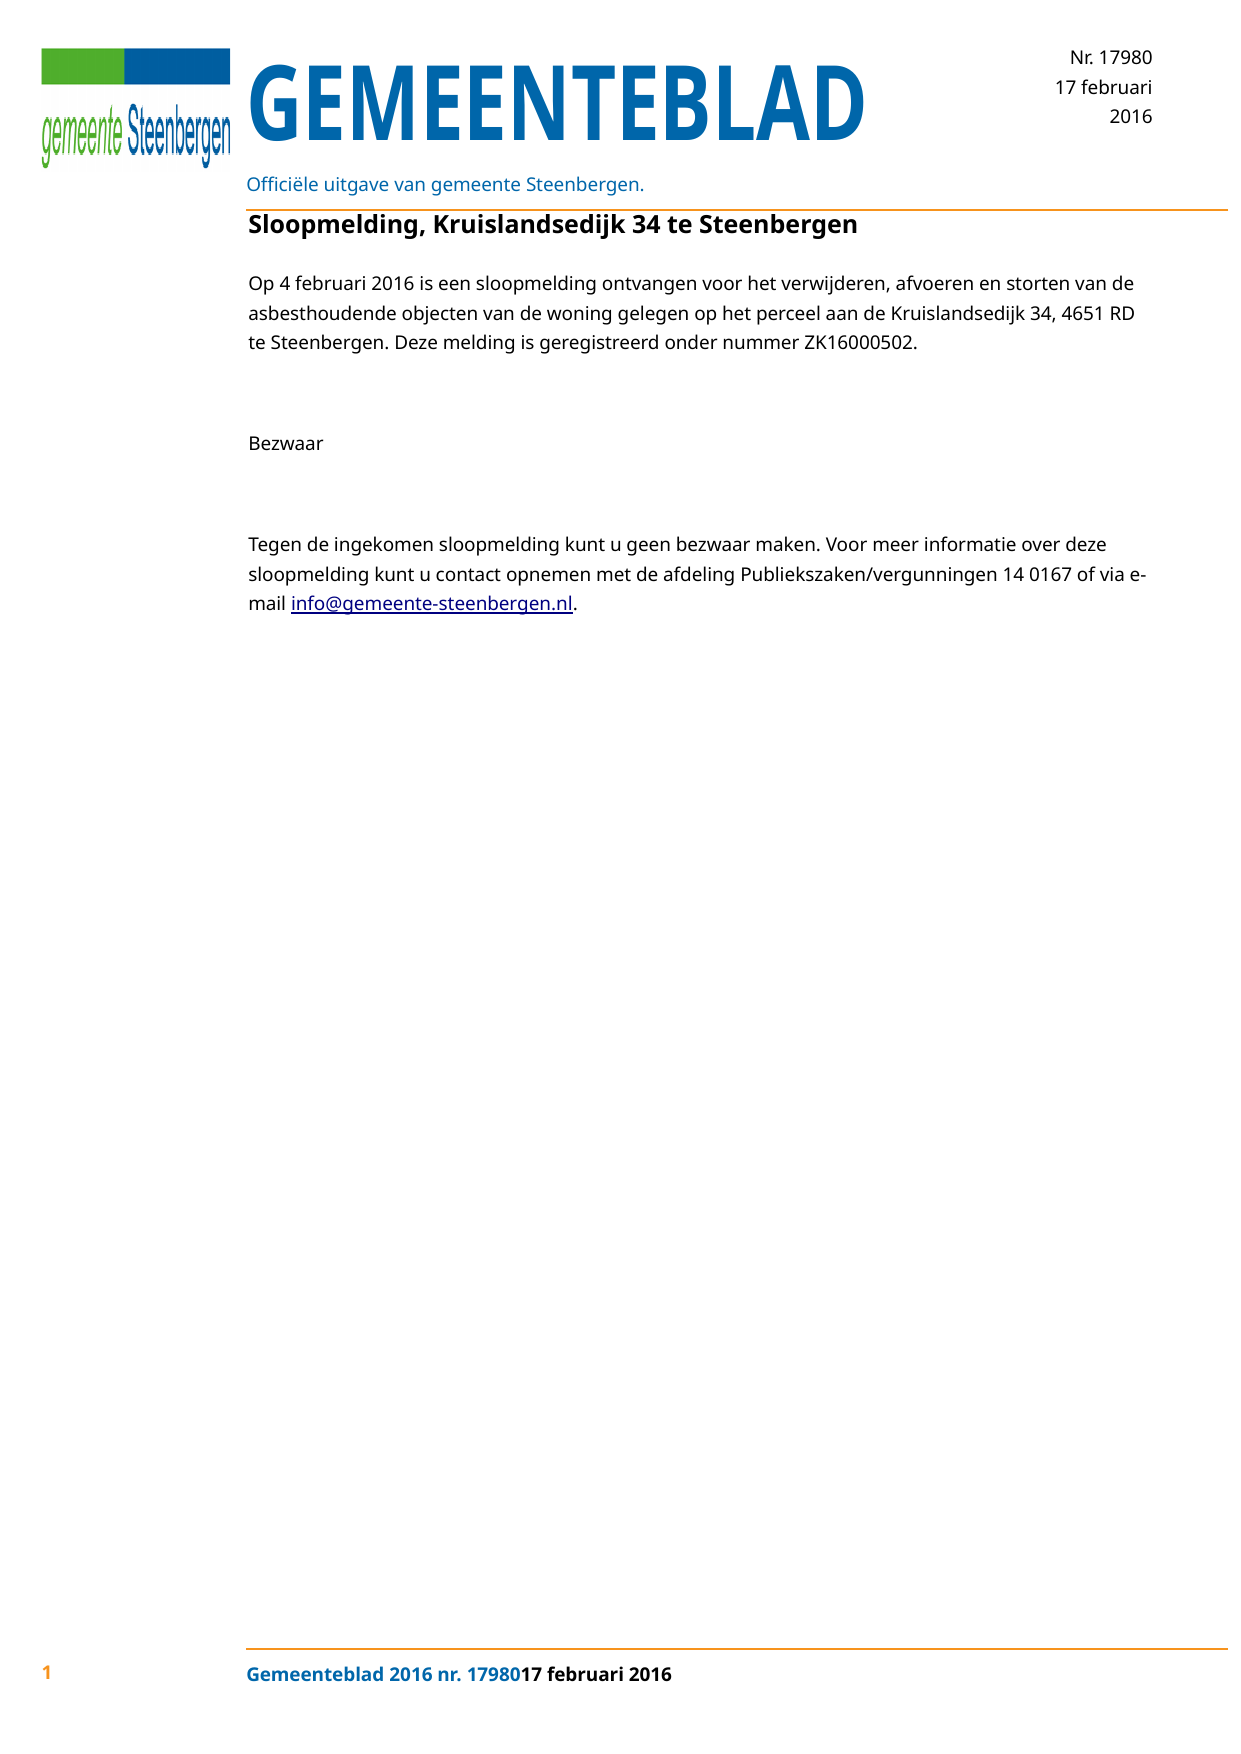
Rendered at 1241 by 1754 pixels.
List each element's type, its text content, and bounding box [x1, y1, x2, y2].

text Op 4 februari 2016 is een sloopmelding ontvangen voor het verwijderen, afvoeren en storten van de asbesthoudende objecten van de woning gelegen op het perceel aan de Kruislandsedijk 34, 4651 RD te Steenbergen. Deze melding is geregistreerd onder nummer ZK16000502. [248, 270, 1152, 355]
text Bezwaar [248, 430, 1152, 456]
text Tegen de ingekomen sloopmelding kunt u geen bezwaar maken. Voor meer informatie over deze sloopmelding kunt u contact opnemen met de afdeling Publiekszaken/vergunningen 14 0167 of via e-mail info@gemeente-steenbergen.nl. [248, 531, 1152, 616]
text Sloopmelding, Kruislandsedijk 34 te Steenbergen [248, 211, 1152, 241]
picture [41, 47, 231, 172]
